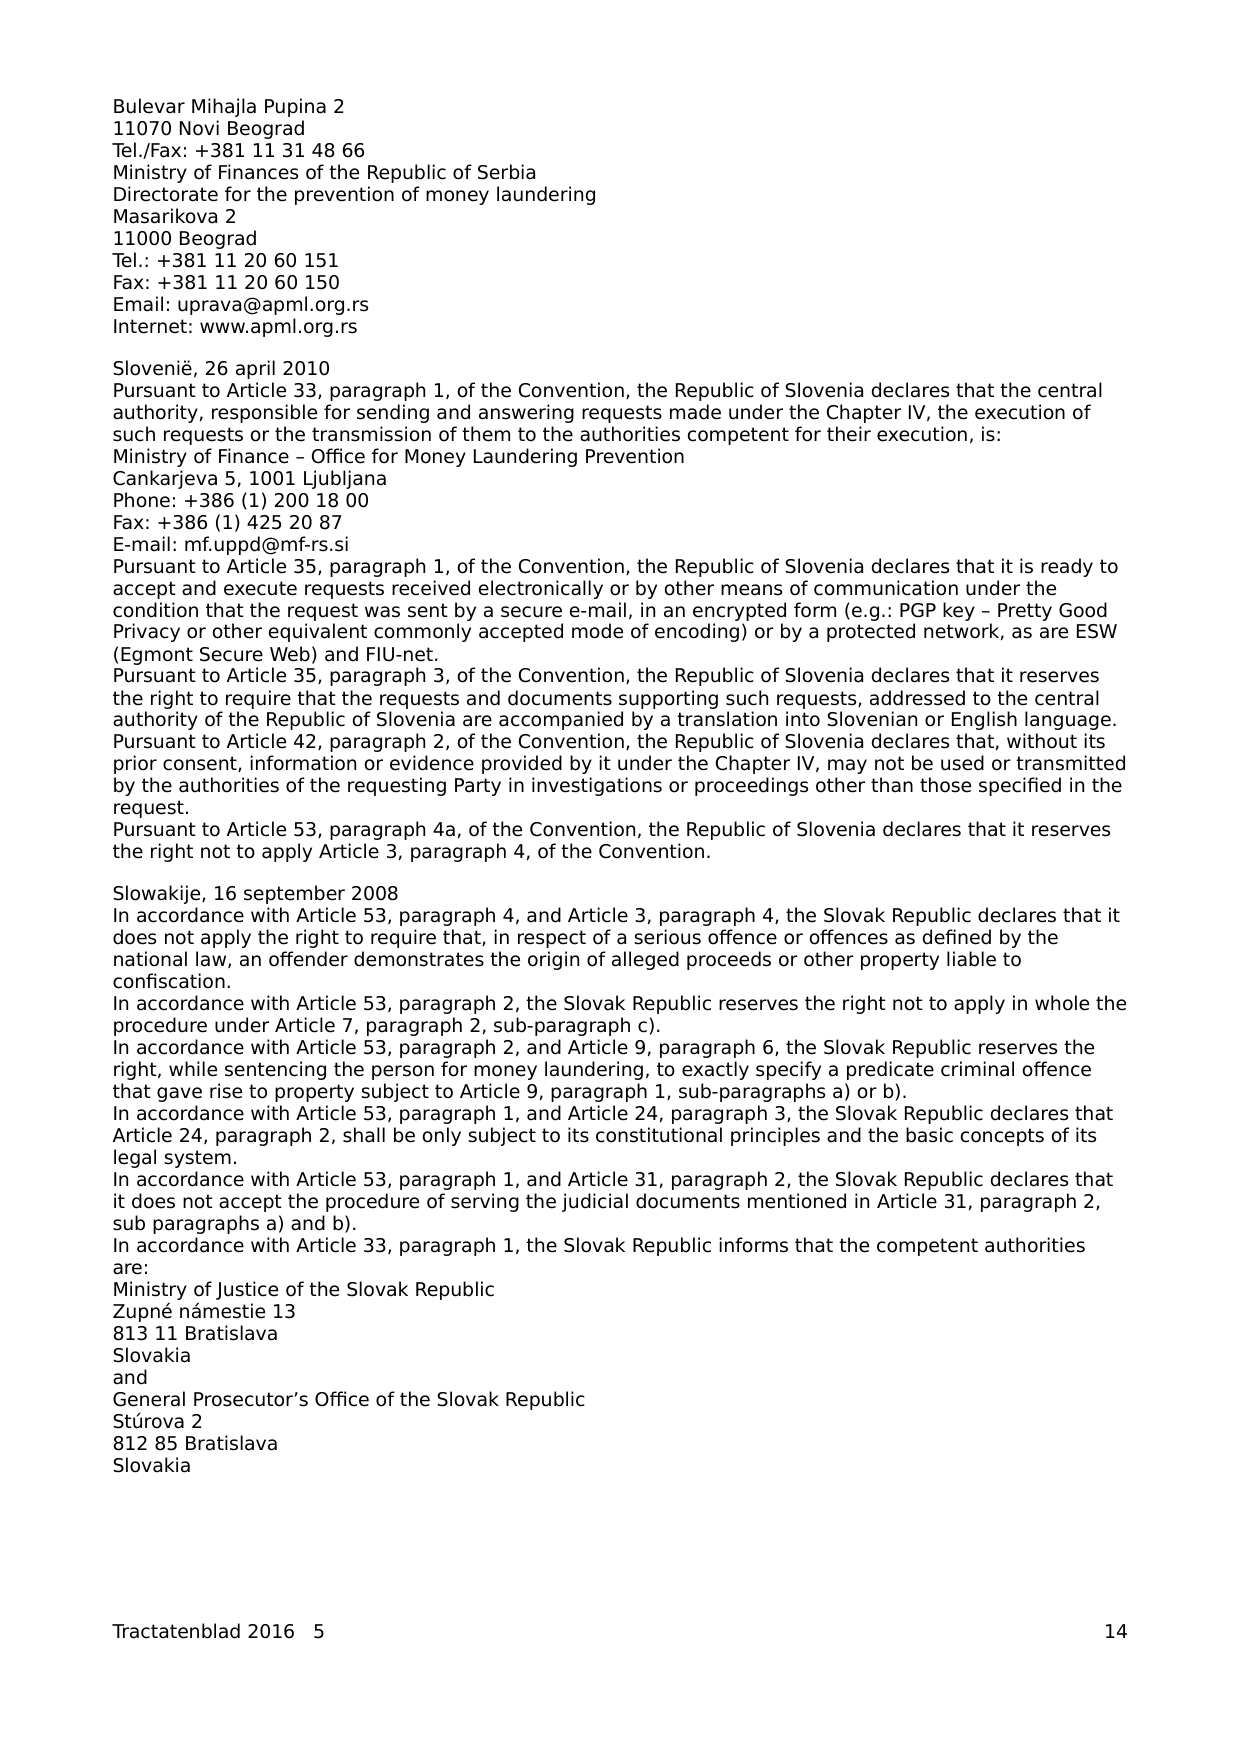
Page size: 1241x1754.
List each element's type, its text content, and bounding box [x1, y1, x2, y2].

text Slowakije, 16 september 2008 [112, 883, 1128, 905]
text 11070 Novi Beograd [112, 118, 1128, 140]
text In accordance with Article 53, paragraph 2, and Article 9, paragraph 6, the Slovak Republic reserves the right, while sentencing the person for money laundering, to exactly specify a predicate criminal offence that gave rise to property subject to Article 9, paragraph 1, sub-paragraphs a) or b). [112, 1037, 1128, 1103]
text Tel.: +381 11 20 60 151 [112, 250, 1128, 272]
text 813 11 Bratislava [112, 1323, 1128, 1345]
text Pursuant to Article 35, paragraph 1, of the Convention, the Republic of Slovenia declares that it is ready to accept and execute requests received electronically or by other means of communication under the condition that the request was sent by a secure e-mail, in an encrypted form (e.g.: PGP key – Pretty Good Privacy or other equivalent commonly accepted mode of encoding) or by a protected network, as are ESW (Egmont Secure Web) and FIU-net. [112, 556, 1128, 665]
text Email: uprava@apml.org.rs [112, 294, 1128, 316]
text In accordance with Article 53, paragraph 1, and Article 24, paragraph 3, the Slovak Republic declares that Article 24, paragraph 2, shall be only subject to its constitutional principles and the basic concepts of its legal system. [112, 1103, 1128, 1169]
text Ministry of Justice of the Slovak Republic [112, 1279, 1128, 1301]
text Pursuant to Article 33, paragraph 1, of the Convention, the Republic of Slovenia declares that the central authority, responsible for sending and answering requests made under the Chapter IV, the execution of such requests or the transmission of them to the authorities competent for their execution, is: [112, 380, 1128, 446]
text Phone: +386 (1) 200 18 00 [112, 489, 1128, 512]
text Ministry of Finances of the Republic of Serbia [112, 162, 1128, 184]
text General Prosecutor’s Office of the Slovak Republic [112, 1389, 1128, 1411]
text Pursuant to Article 42, paragraph 2, of the Convention, the Republic of Slovenia declares that, without its prior consent, information or evidence provided by it under the Chapter IV, may not be used or transmitted by the authorities of the requesting Party in investigations or proceedings other than those specified in the request. [112, 731, 1128, 819]
text In accordance with Article 53, paragraph 4, and Article 3, paragraph 4, the Slovak Republic declares that it does not apply the right to require that, in respect of a serious offence or offences as defined by the national law, an offender demonstrates the origin of alleged proceeds or other property liable to confiscation. [112, 905, 1128, 993]
text Pursuant to Article 35, paragraph 3, of the Convention, the Republic of Slovenia declares that it reserves the right to require that the requests and documents supporting such requests, addressed to the central authority of the Republic of Slovenia are accompanied by a translation into Slovenian or English language. [112, 665, 1128, 731]
text 812 85 Bratislava [112, 1433, 1128, 1455]
text In accordance with Article 53, paragraph 1, and Article 31, paragraph 2, the Slovak Republic declares that it does not accept the procedure of serving the judicial documents mentioned in Article 31, paragraph 2, sub paragraphs a) and b). [112, 1169, 1128, 1235]
text Stúrova 2 [112, 1411, 1128, 1433]
text Masarikova 2 [112, 206, 1128, 228]
text Tel./Fax: +381 11 31 48 66 [112, 140, 1128, 162]
text Internet: www.apml.org.rs [112, 316, 1128, 338]
text In accordance with Article 53, paragraph 2, the Slovak Republic reserves the right not to apply in whole the procedure under Article 7, paragraph 2, sub-paragraph c). [112, 993, 1128, 1037]
text Slovakia [112, 1455, 1128, 1477]
text Slovenië, 26 april 2010 [112, 358, 1128, 380]
text Zupné námestie 13 [112, 1301, 1128, 1323]
text In accordance with Article 33, paragraph 1, the Slovak Republic informs that the competent authorities are: [112, 1235, 1128, 1279]
text Fax: +386 (1) 425 20 87 [112, 512, 1128, 533]
text Cankarjeva 5, 1001 Ljubljana [112, 468, 1128, 489]
text Pursuant to Article 53, paragraph 4a, of the Convention, the Republic of Slovenia declares that it reserves the right not to apply Article 3, paragraph 4, of the Convention. [112, 819, 1128, 863]
text Ministry of Finance – Office for Money Laundering Prevention [112, 446, 1128, 468]
text Directorate for the prevention of money laundering [112, 184, 1128, 206]
text and [112, 1367, 1128, 1389]
text Fax: +381 11 20 60 150 [112, 272, 1128, 294]
text Bulevar Mihajla Pupina 2 [112, 96, 1128, 118]
text E-mail: mf.uppd@mf-rs.si [112, 533, 1128, 556]
text Slovakia [112, 1345, 1128, 1367]
text 11000 Beograd [112, 228, 1128, 250]
